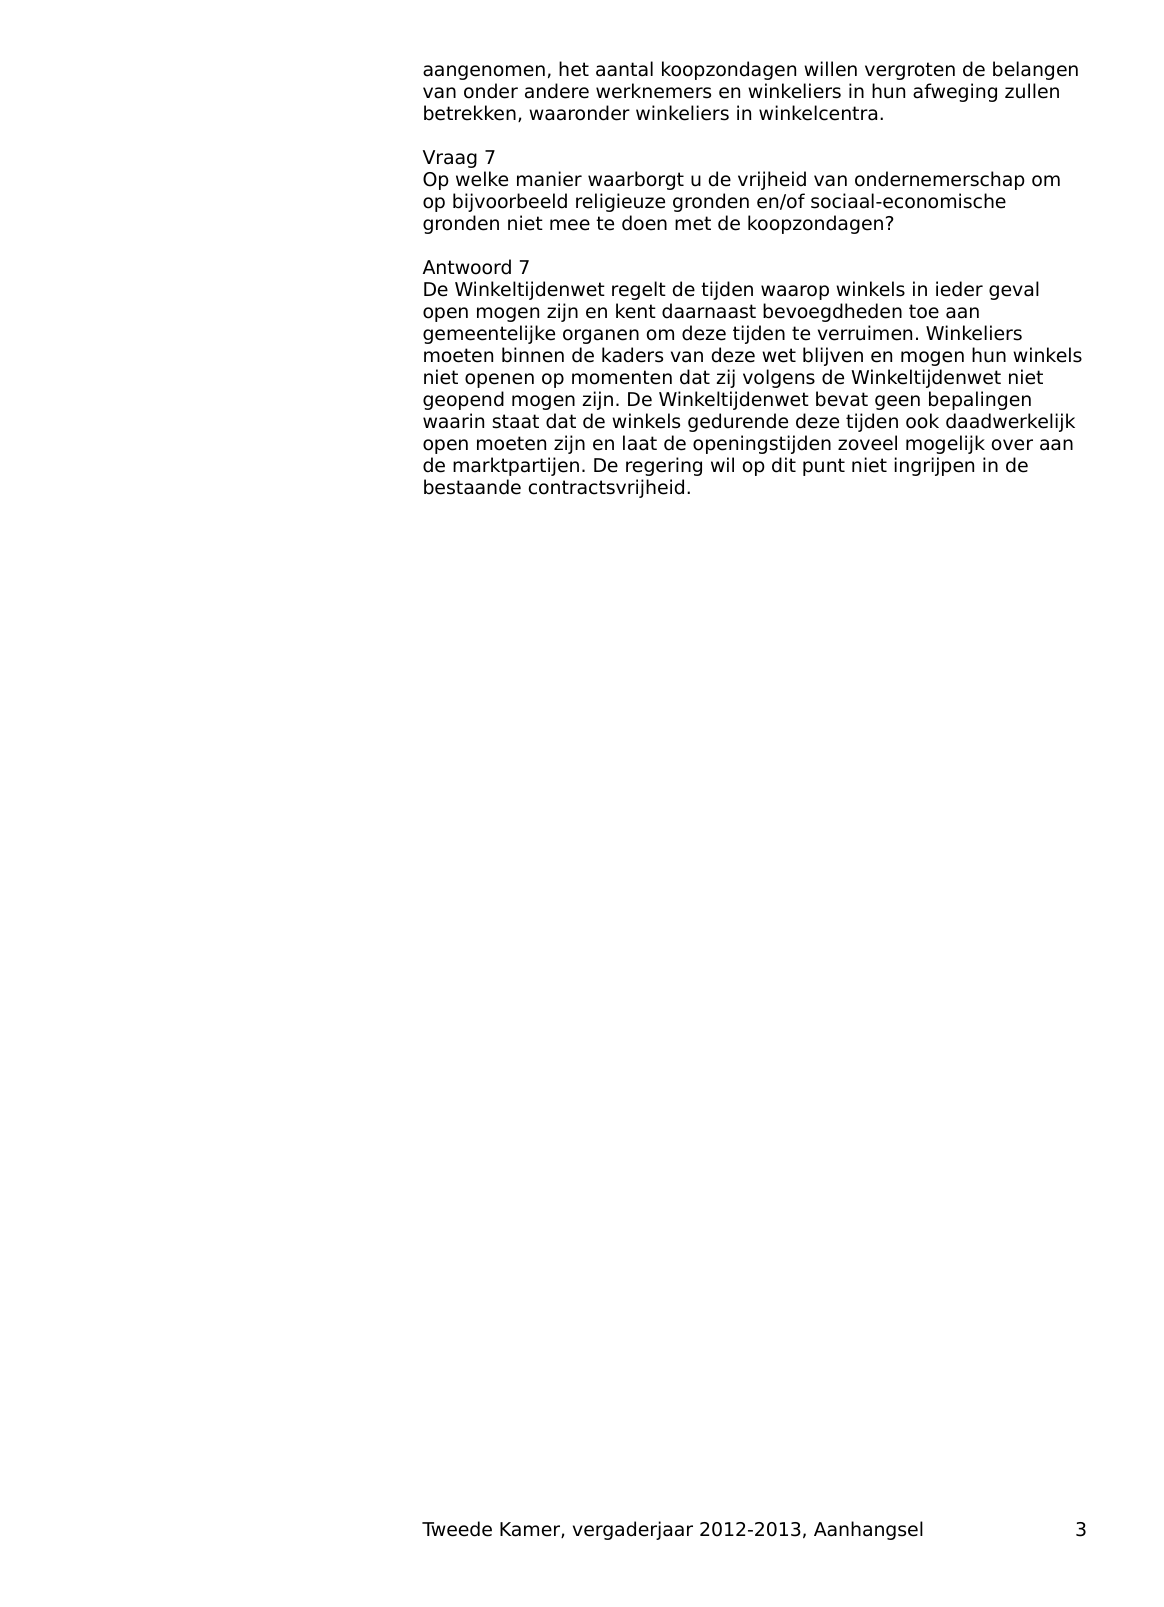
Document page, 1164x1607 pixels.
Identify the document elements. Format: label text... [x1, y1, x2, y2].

text Vraag 7 [422, 147, 1087, 169]
text Antwoord 7 [422, 257, 1087, 279]
text Op welke manier waarborgt u de vrijheid van ondernemerschap om op bijvoorbeeld religieuze gronden en/of sociaal-economische gronden niet mee te doen met de koopzondagen? [422, 169, 1087, 235]
text De Winkeltijdenwet regelt de tijden waarop winkels in ieder geval open mogen zijn en kent daarnaast bevoegdheden toe aan gemeentelijke organen om deze tijden te verruimen. Winkeliers moeten binnen de kaders van deze wet blijven en mogen hun winkels niet openen op momenten dat zij volgens de Winkeltijdenwet niet geopend mogen zijn. De Winkeltijdenwet bevat geen bepalingen waarin staat dat de winkels gedurende deze tijden ook daadwerkelijk open moeten zijn en laat de openingstijden zoveel mogelijk over aan de marktpartijen. De regering wil op dit punt niet ingrijpen in de bestaande contractsvrijheid. [422, 279, 1087, 499]
text aangenomen, het aantal koopzondagen willen vergroten de belangen van onder andere werknemers en winkeliers in hun afweging zullen betrekken, waaronder winkeliers in winkelcentra. [422, 59, 1087, 125]
